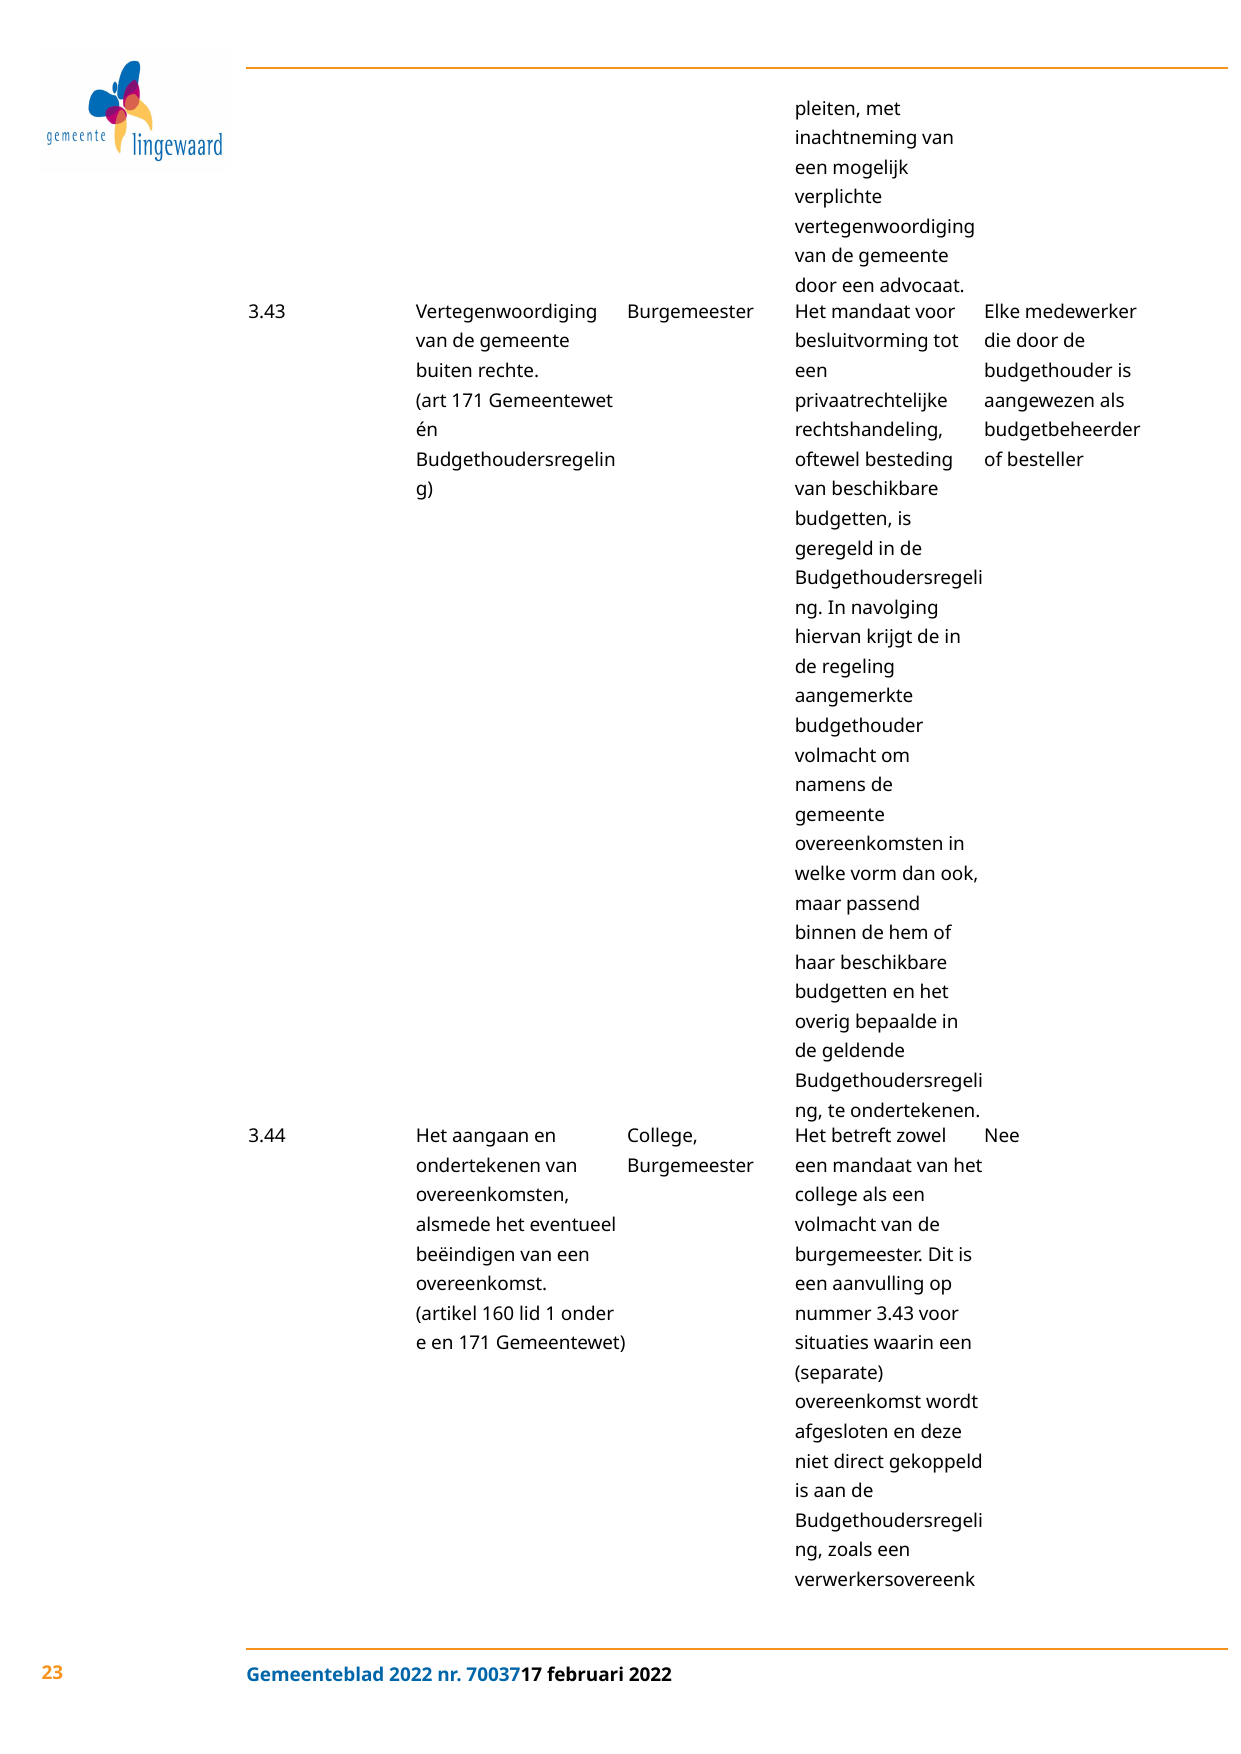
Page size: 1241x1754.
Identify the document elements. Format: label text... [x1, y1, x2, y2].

table_cell [984, 95, 1152, 298]
table_cell 3.43 [248, 298, 416, 1122]
table_cell Het betreft zowel een mandaat van het college als een volmacht van de burgemeester. Dit is een aanvulling op nummer 3.43 voor situaties waarin een (separate) overeenkomst wordt afgesloten en deze niet direct gekoppeld is aan de Budgethoudersregeling, zoals een verwerkersovereenk [795, 1123, 984, 1592]
table_cell Het aangaan en ondertekenen van overeenkomsten, alsmede het eventueel beëindigen van een overeenkomst. (artikel 160 lid 1 onder e en 171 Gemeentewet) [416, 1123, 627, 1592]
table_cell Elke medewerker die door de budgethouder is aangewezen als budgetbeheerder of besteller [984, 298, 1152, 1122]
table_cell [627, 95, 794, 298]
table_cell 3.44 [248, 1123, 416, 1592]
picture [41, 47, 231, 172]
table_cell Vertegenwoordiging van de gemeente buiten rechte. (art 171 Gemeentewet én Budgethoudersregeling) [416, 298, 627, 1122]
table_cell College, Burgemeester [627, 1123, 794, 1592]
table_cell Burgemeester [627, 298, 794, 1122]
table_cell pleiten, met inachtneming van een mogelijk verplichte vertegenwoordiging van de gemeente door een advocaat. [795, 95, 984, 298]
table_cell [248, 95, 416, 298]
table_cell Het mandaat voor besluitvorming tot een privaatrechtelijke rechtshandeling, oftewel besteding van beschikbare budgetten, is geregeld in de Budgethoudersregeling. In navolging hiervan krijgt de in de regeling aangemerkte budgethouder volmacht om namens de gemeente overeenkomsten in welke vorm dan ook, maar passend binnen de hem of haar beschikbare budgetten en het overig bepaalde in de geldende Budgethoudersregeling, te ondertekenen. [795, 298, 984, 1122]
table_cell [416, 95, 627, 298]
table_cell Nee [984, 1123, 1152, 1592]
